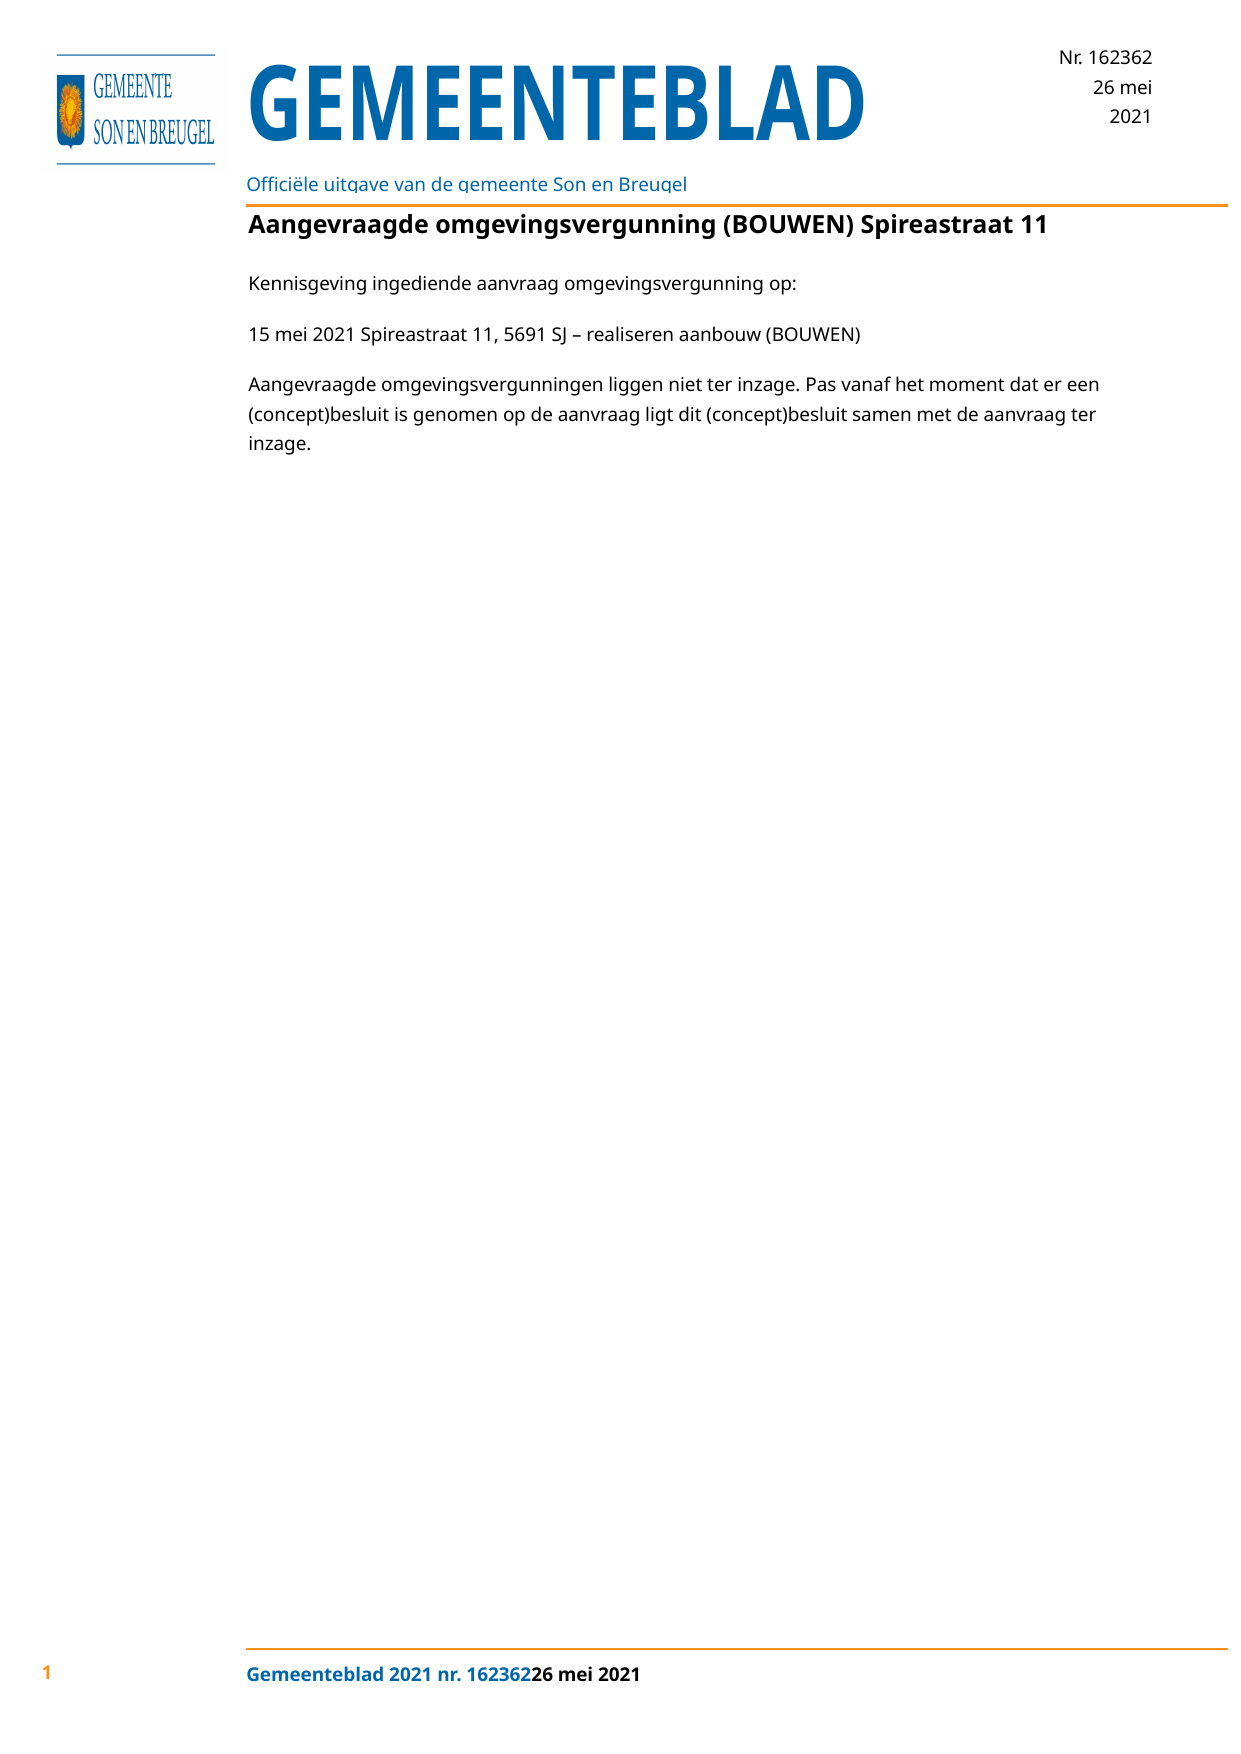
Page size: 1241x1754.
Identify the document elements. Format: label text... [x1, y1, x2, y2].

text Aangevraagde omgevingsvergunningen liggen niet ter inzage. Pas vanaf het moment dat er een (concept)besluit is genomen op de aanvraag ligt dit (concept)besluit samen met de aanvraag ter inzage. [248, 371, 1152, 456]
picture [41, 47, 231, 172]
text 15 mei 2021 Spireastraat 11, 5691 SJ – realiseren aanbouw (BOUWEN) [248, 321, 1152, 346]
text Kennisgeving ingediende aanvraag omgevingsvergunning op: [248, 270, 1152, 296]
text Aangevraagde omgevingsvergunning (BOUWEN) Spireastraat 11 [248, 207, 1152, 241]
